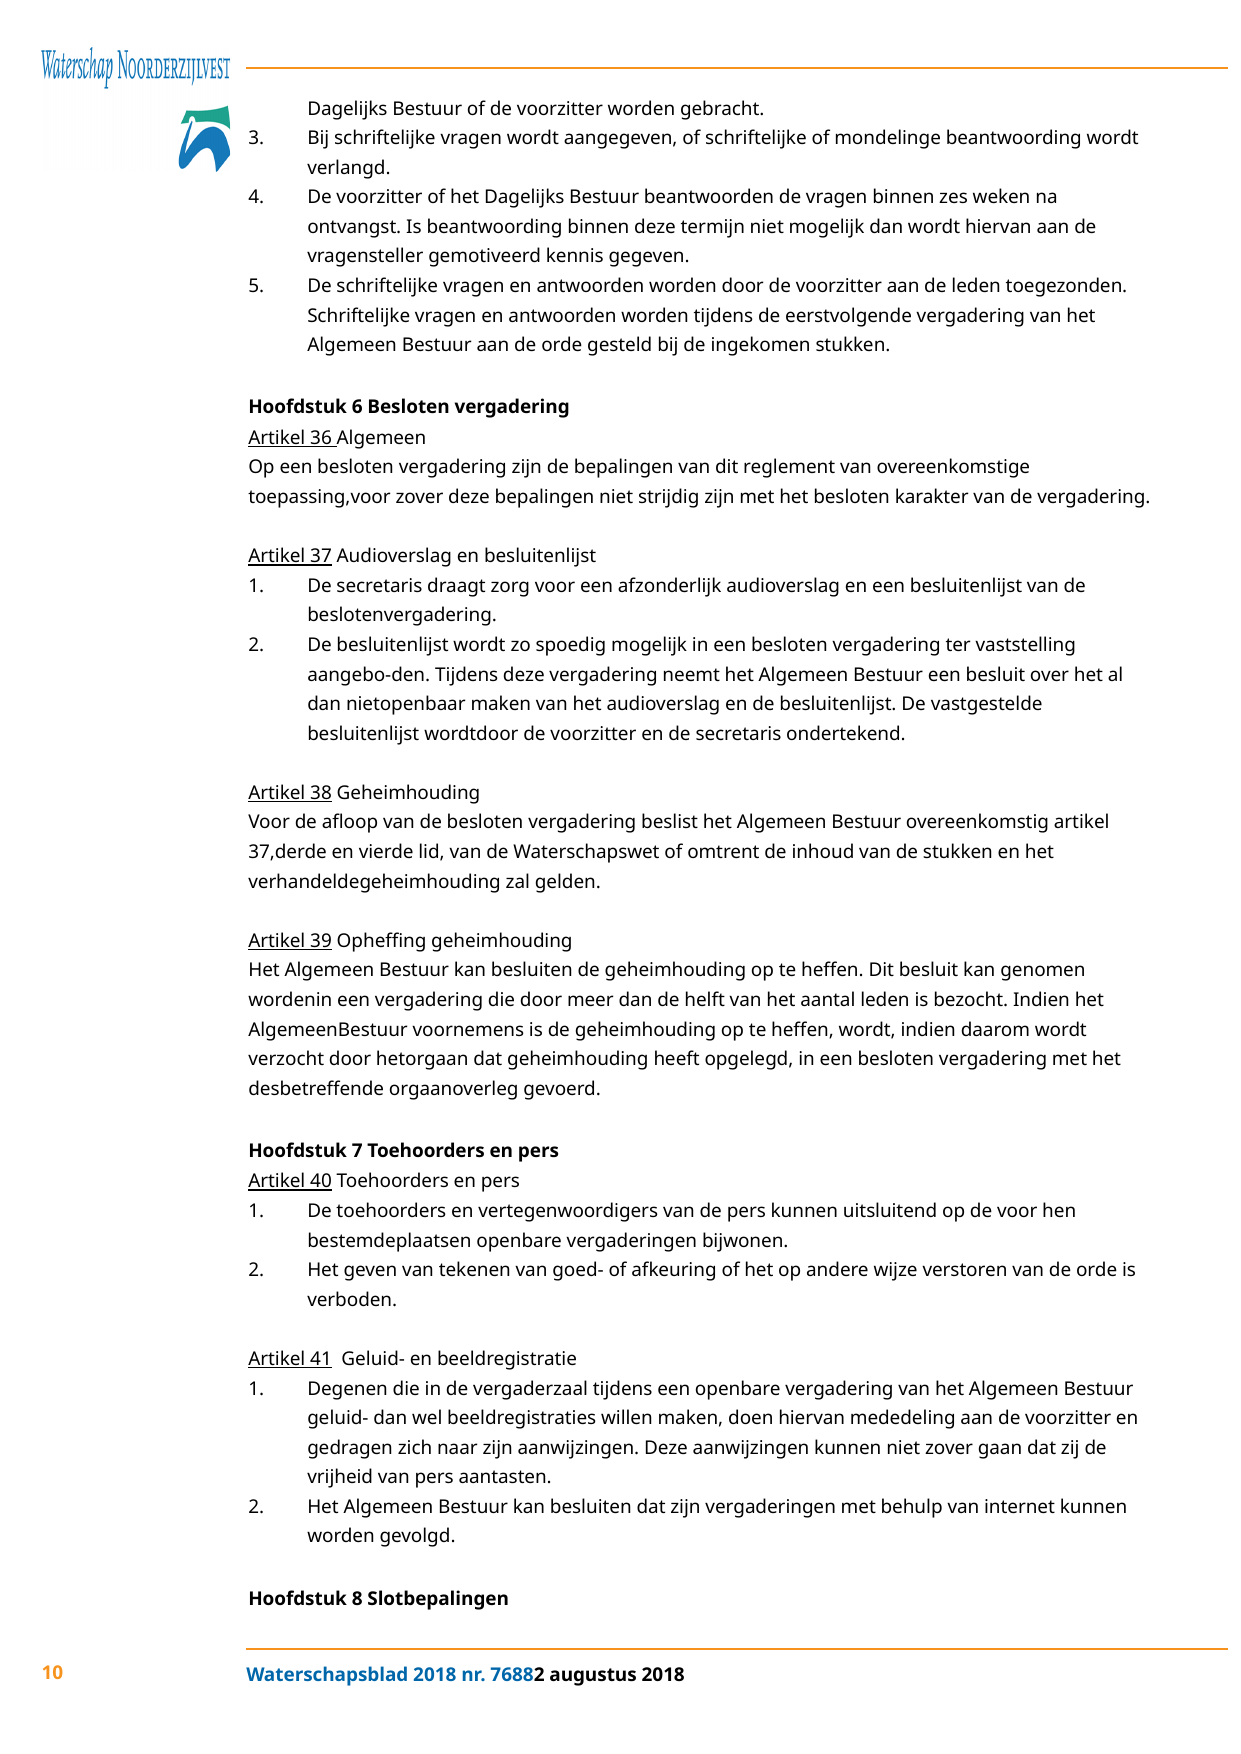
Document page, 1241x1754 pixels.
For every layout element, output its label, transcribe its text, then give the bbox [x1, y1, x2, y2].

list De toehoorders en vertegenwoordigers van de pers kunnen uitsluitend op de voor hen bestemdeplaatsen openbare vergaderingen bijwonen. [248, 1197, 1152, 1253]
list Degenen die in de vergaderzaal tijdens een openbare vergadering van het Algemeen Bestuur geluid- dan wel beeldregistraties willen maken, doen hiervan mededeling aan de voorzitter en gedragen zich naar zijn aanwijzingen. Deze aanwijzingen kunnen niet zover gaan dat zij de vrijheid van pers aantasten. [248, 1375, 1152, 1489]
text Hoofdstuk 8 Slotbepalingen [248, 1582, 1152, 1611]
text Artikel 40 Toehoorders en pers [248, 1168, 1152, 1193]
text Hoofdstuk 6 Besloten vergadering [248, 391, 1152, 420]
list De schriftelijke vragen en antwoorden worden door de voorzitter aan de leden toegezonden. Schriftelijke vragen en antwoorden worden tijdens de eerstvolgende vergadering van het Algemeen Bestuur aan de orde gesteld bij de ingekomen stukken. [248, 272, 1152, 357]
text Artikel 41 Geluid- en beeldregistratie [248, 1345, 1152, 1371]
text Artikel 36 Algemeen [248, 424, 1152, 450]
list De besluitenlijst wordt zo spoedig mogelijk in een besloten vergadering ter vaststelling aangebo-den. Tijdens deze vergadering neemt het Algemeen Bestuur een besluit over het al dan nietopenbaar maken van het audioverslag en de besluitenlijst. De vastgestelde besluitenlijst wordtdoor de voorzitter en de secretaris ondertekend. [248, 631, 1152, 746]
text Hoofdstuk 7 Toehoorders en pers [248, 1134, 1152, 1163]
list Het geven van tekenen van goed- of afkeuring of het op andere wijze verstoren van de orde is verboden. [248, 1256, 1152, 1312]
text Op een besloten vergadering zijn de bepalingen van dit reglement van overeenkomstige toepassing,voor zover deze bepalingen niet strijdig zijn met het besloten karakter van de vergadering. [248, 454, 1152, 509]
list Dagelijks Bestuur of de voorzitter worden gebracht. [248, 95, 1152, 121]
list Bij schriftelijke vragen wordt aangegeven, of schriftelijke of mondelinge beantwoording wordt verlangd. [248, 124, 1152, 180]
text Artikel 39 Opheffing geheimhouding [248, 927, 1152, 953]
text Artikel 37 Audioverslag en besluitenlijst [248, 542, 1152, 568]
text Het Algemeen Bestuur kan besluiten de geheimhouding op te heffen. Dit besluit kan genomen wordenin een vergadering die door meer dan de helft van het aantal leden is bezocht. Indien het AlgemeenBestuur voornemens is de geheimhouding op te heffen, wordt, indien daarom wordt verzocht door hetorgaan dat geheimhouding heeft opgelegd, in een besloten vergadering met het desbetreffende orgaanoverleg gevoerd. [248, 957, 1152, 1101]
list De voorzitter of het Dagelijks Bestuur beantwoorden de vragen binnen zes weken na ontvangst. Is beantwoording binnen deze termijn niet mogelijk dan wordt hiervan aan de vragensteller gemotiveerd kennis gegeven. [248, 183, 1152, 268]
list Het Algemeen Bestuur kan besluiten dat zijn vergaderingen met behulp van internet kunnen worden gevolgd. [248, 1493, 1152, 1548]
picture [41, 47, 231, 172]
text Voor de afloop van de besloten vergadering beslist het Algemeen Bestuur overeenkomstig artikel 37,derde en vierde lid, van de Waterschapswet of omtrent de inhoud van de stukken en het verhandeldegeheimhouding zal gelden. [248, 809, 1152, 894]
list De secretaris draagt zorg voor een afzonderlijk audioverslag en een besluitenlijst van de beslotenvergadering. [248, 572, 1152, 627]
text Artikel 38 Geheimhouding [248, 779, 1152, 805]
